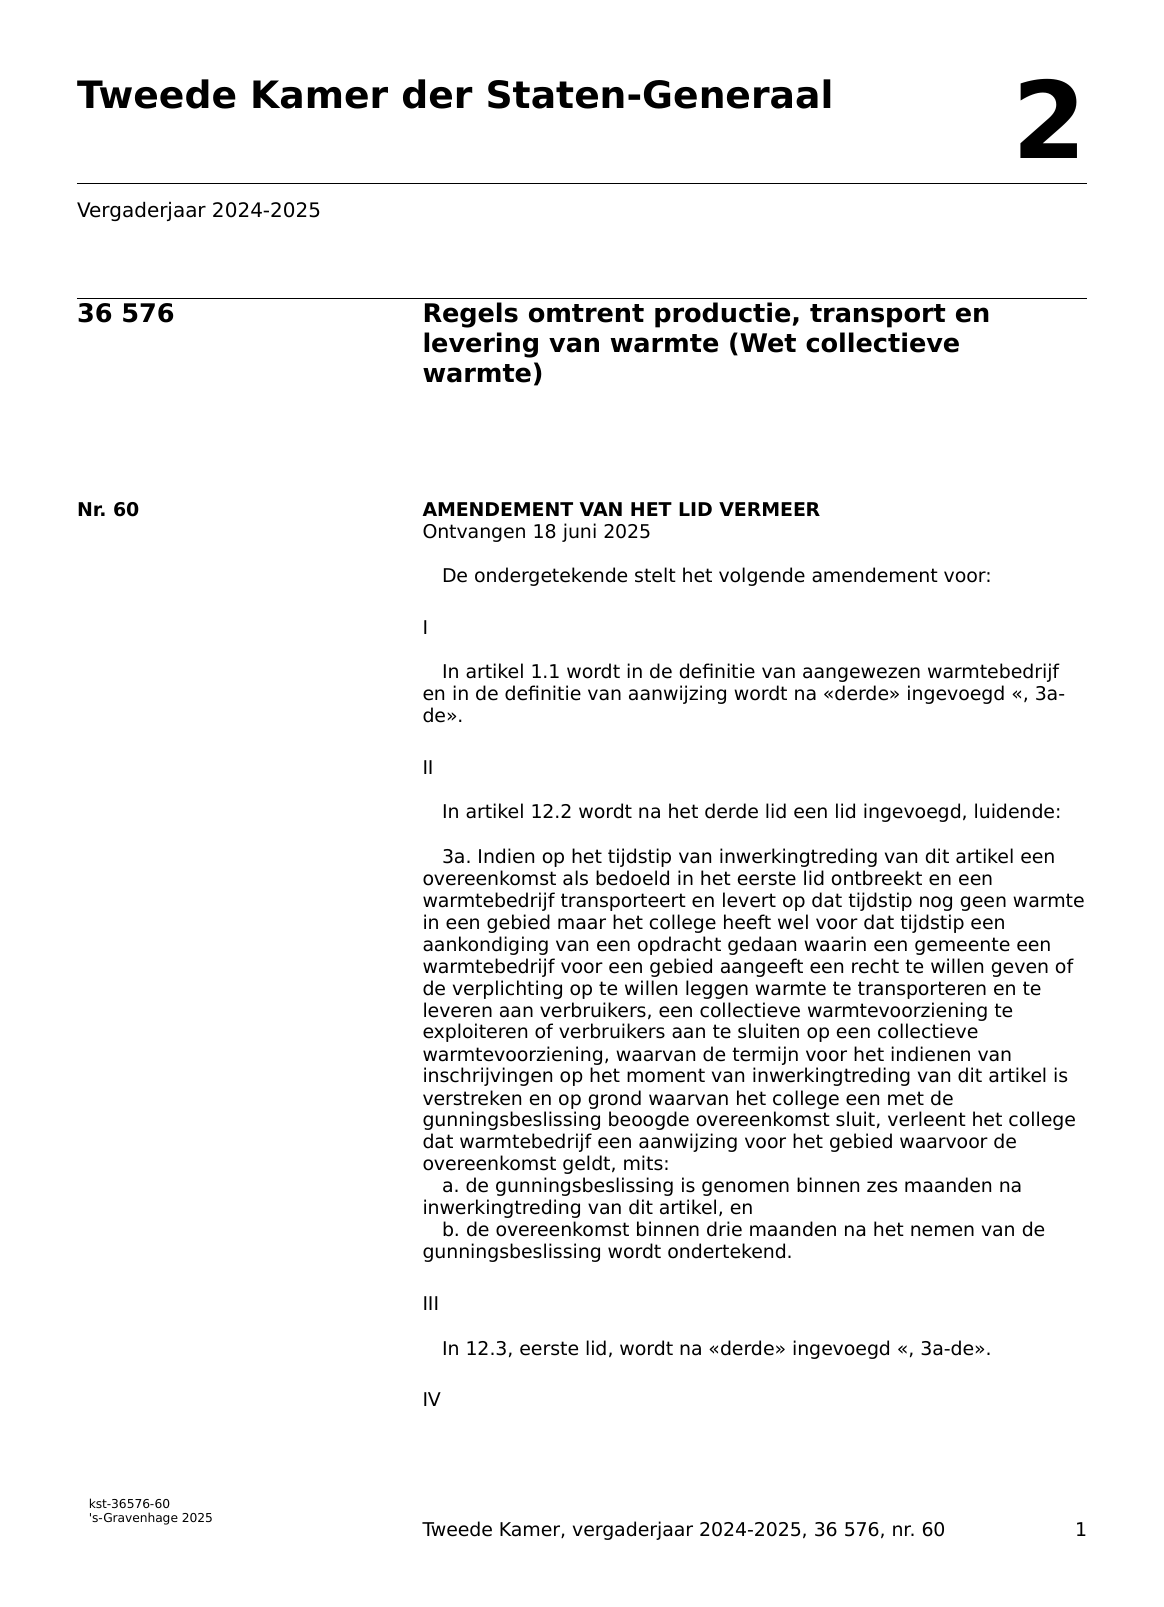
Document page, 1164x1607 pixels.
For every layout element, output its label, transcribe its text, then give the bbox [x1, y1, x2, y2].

text 3a. Indien op het tijdstip van inwerkingtreding van dit artikel een overeenkomst als bedoeld in het eerste lid ontbreekt en een warmtebedrijf transporteert en levert op dat tijdstip nog geen warmte in een gebied maar het college heeft wel voor dat tijdstip een aankondiging van een opdracht gedaan waarin een gemeente een warmtebedrijf voor een gebied aangeeft een recht te willen geven of de verplichting op te willen leggen warmte te transporteren en te leveren aan verbruikers, een collectieve warmtevoorziening te exploiteren of verbruikers aan te sluiten op een collectieve warmtevoorziening, waarvan de termijn voor het indienen van inschrijvingen op het moment van inwerkingtreding van dit artikel is verstreken en op grond waarvan het college een met de gunningsbeslissing beoogde overeenkomst sluit, verleent het college dat warmtebedrijf een aanwijzing voor het gebied waarvoor de overeenkomst geldt, mits: [422, 846, 1087, 1175]
text De ondergetekende stelt het volgende amendement voor: [422, 565, 1087, 587]
table_cell Vergaderjaar 2024-2025 [77, 184, 1087, 298]
table_header Tweede Kamer der Staten-Generaal [77, 59, 886, 183]
text Ontvangen 18 juni 2025 [422, 521, 1087, 543]
text In artikel 12.2 wordt na het derde lid een lid ingevoegd, luidende: [422, 801, 1087, 823]
subtitle I [422, 617, 1087, 639]
subtitle Nr. 60 AMENDEMENT VAN HET LID VERMEER [77, 499, 1087, 521]
text kst-36576-60 [88, 1497, 323, 1511]
text b. de overeenkomst binnen drie maanden na het nemen van de gunningsbeslissing wordt ondertekend. [422, 1219, 1087, 1263]
subtitle II [422, 757, 1087, 779]
text 's-Gravenhage 2025 [88, 1511, 323, 1525]
subtitle 36 576 Regels omtrent productie, transport en levering van warmte (Wet collectieve warmte) [77, 299, 1087, 388]
text In artikel 1.1 wordt in de definitie van aangewezen warmtebedrijf en in de definitie van aanwijzing wordt na «derde» ingevoegd «, 3a-de». [422, 661, 1087, 727]
text In 12.3, eerste lid, wordt na «derde» ingevoegd «, 3a-de». [422, 1337, 1087, 1359]
subtitle IV [422, 1389, 1087, 1411]
table_header 2 [886, 59, 1087, 183]
subtitle III [422, 1293, 1087, 1315]
text a. de gunningsbeslissing is genomen binnen zes maanden na inwerkingtreding van dit artikel, en [422, 1175, 1087, 1219]
